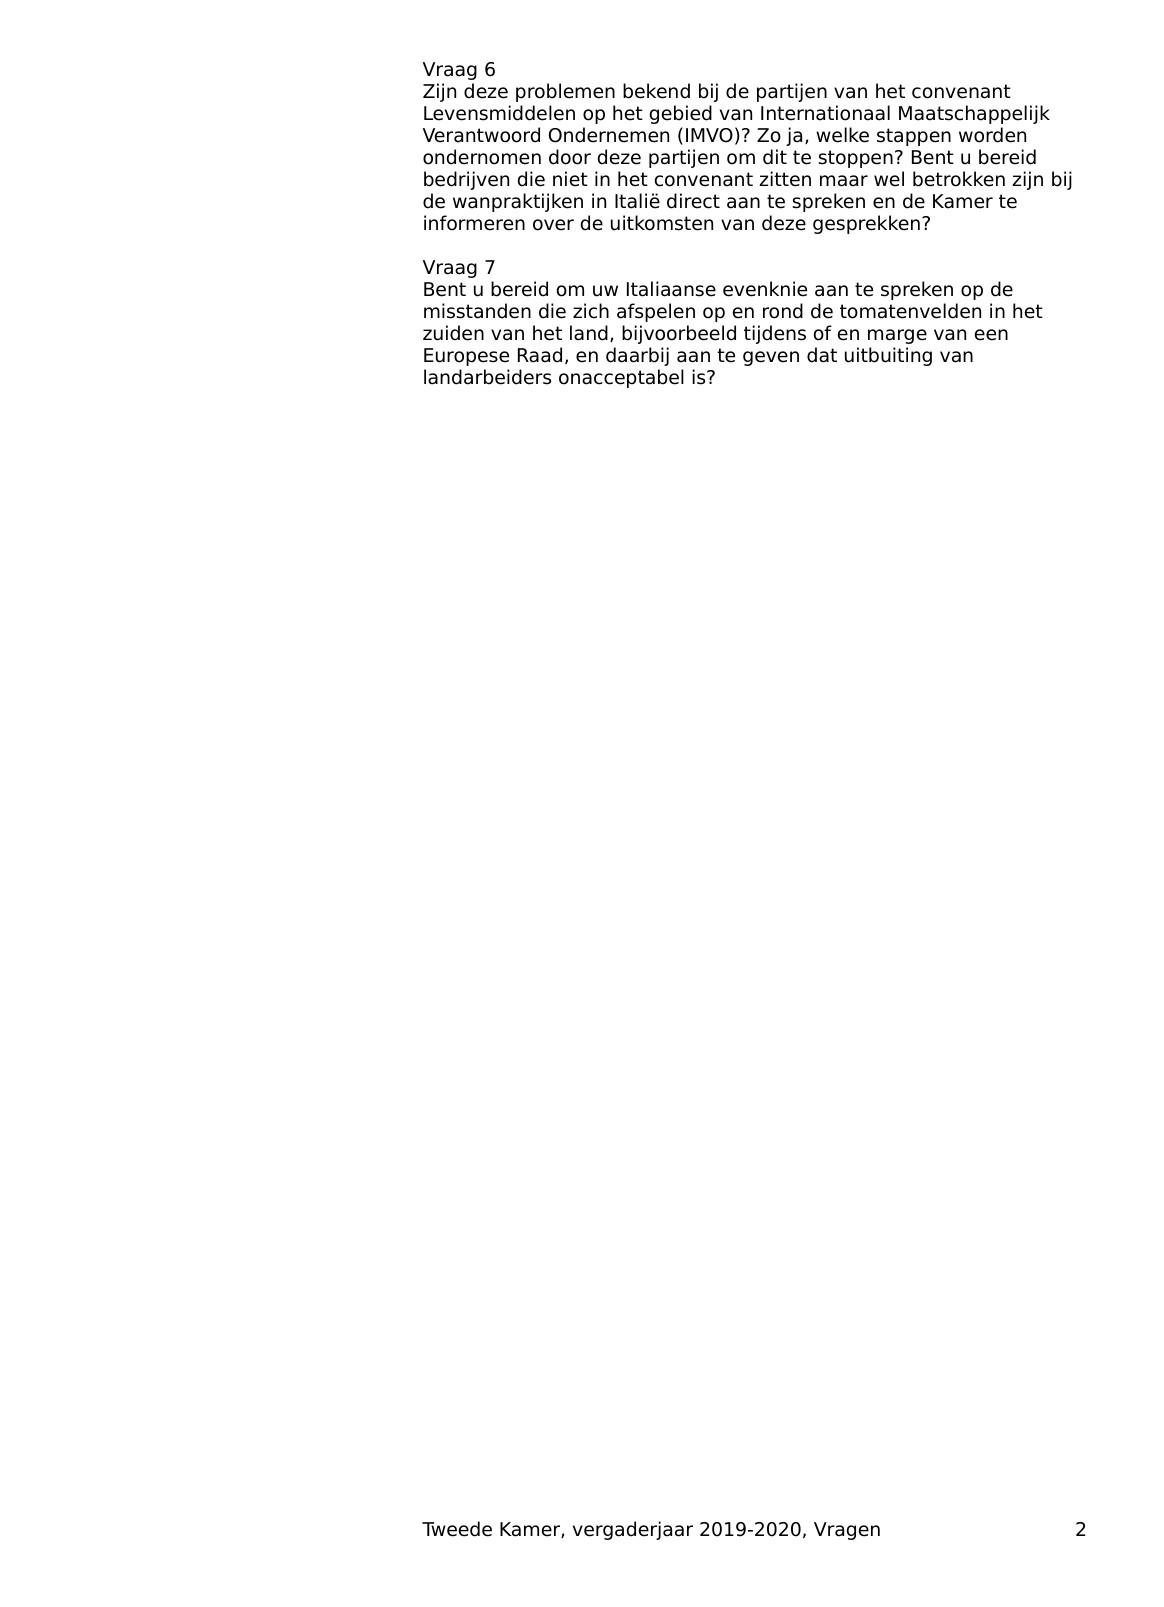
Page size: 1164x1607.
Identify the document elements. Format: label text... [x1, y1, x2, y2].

text Bent u bereid om uw Italiaanse evenknie aan te spreken op de misstanden die zich afspelen op en rond de tomatenvelden in het zuiden van het land, bijvoorbeeld tijdens of en marge van een Europese Raad, en daarbij aan te geven dat uitbuiting van landarbeiders onacceptabel is? [422, 279, 1087, 389]
text Vraag 7 [422, 257, 1087, 279]
text Zijn deze problemen bekend bij de partijen van het convenant Levensmiddelen op het gebied van Internationaal Maatschappelijk Verantwoord Ondernemen (IMVO)? Zo ja, welke stappen worden ondernomen door deze partijen om dit te stoppen? Bent u bereid bedrijven die niet in het convenant zitten maar wel betrokken zijn bij de wanpraktijken in Italië direct aan te spreken en de Kamer te informeren over de uitkomsten van deze gesprekken? [422, 81, 1087, 235]
text Vraag 6 [422, 59, 1087, 81]
